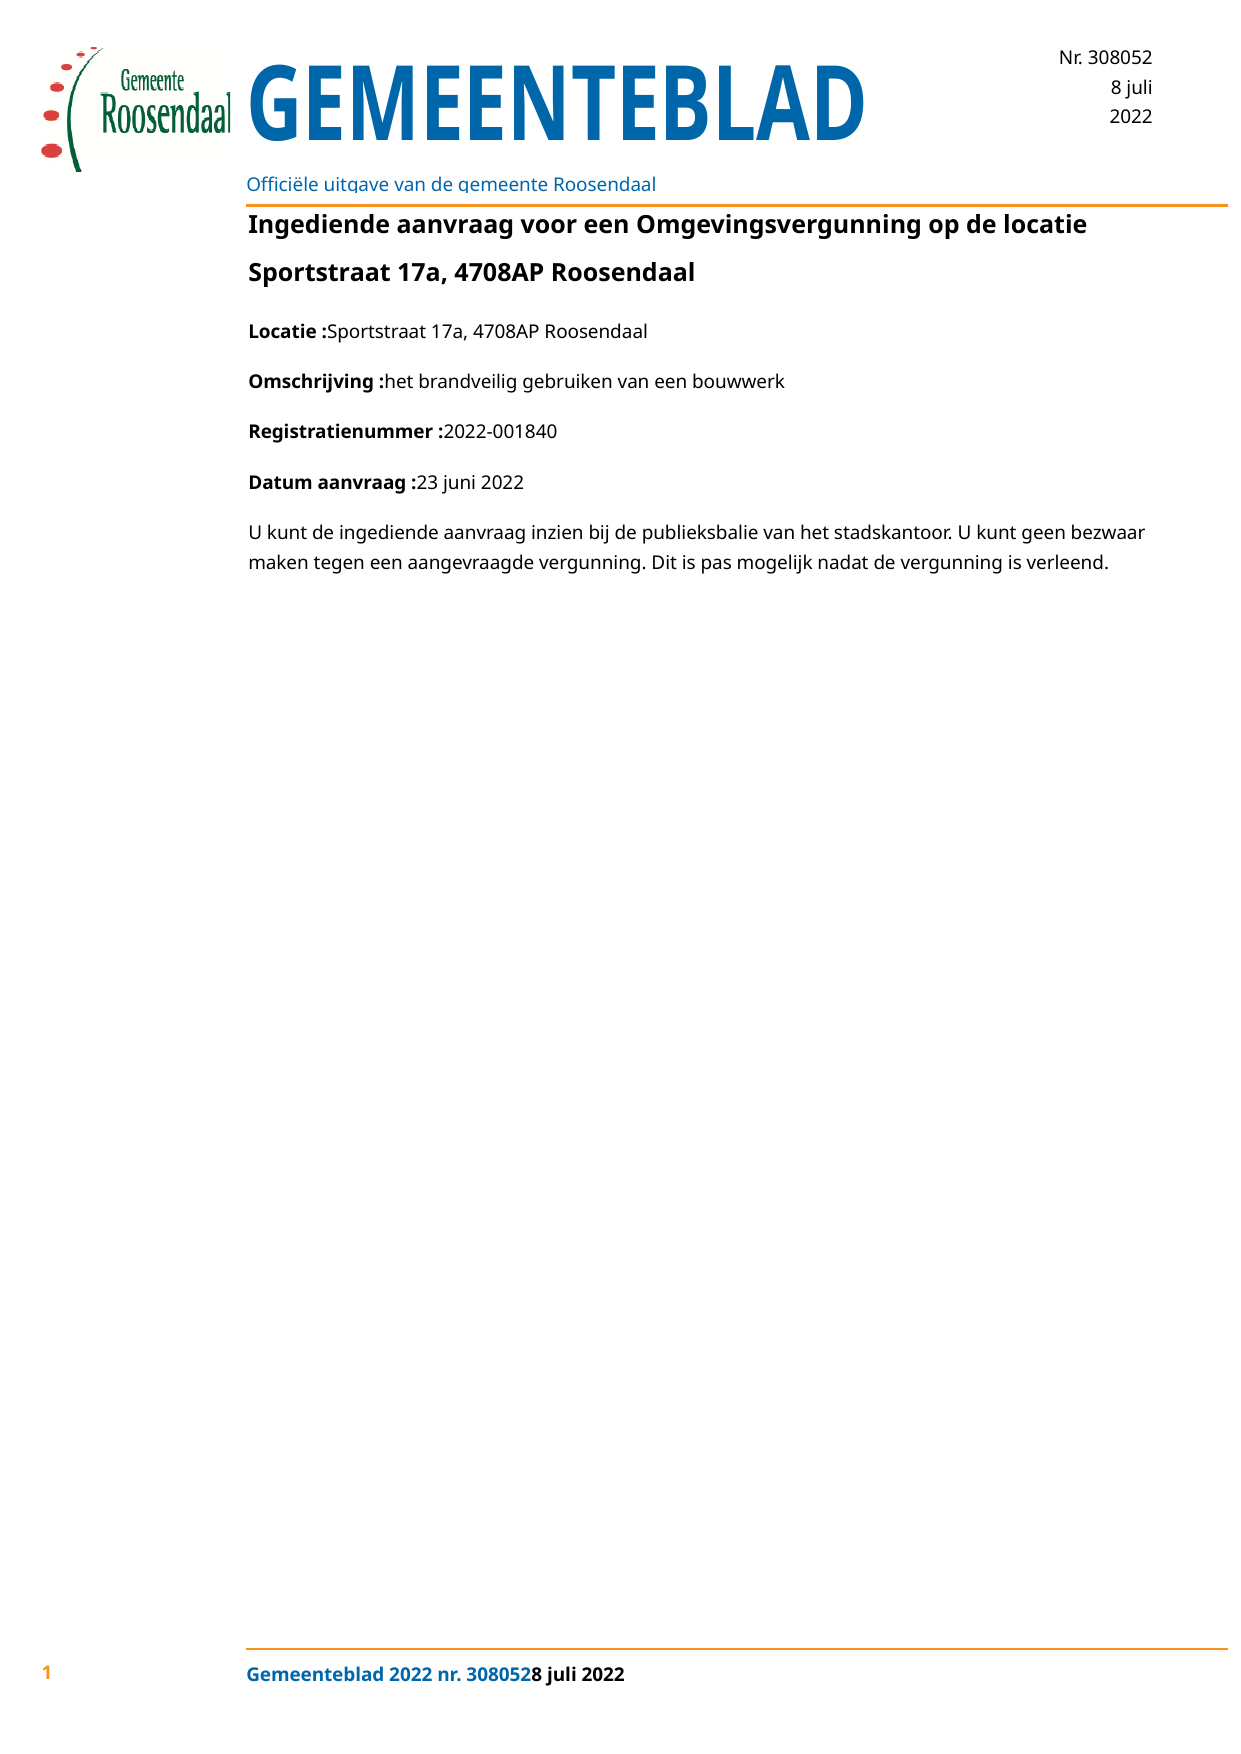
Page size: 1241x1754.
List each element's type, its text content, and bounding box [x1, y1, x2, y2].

text Datum aanvraag :23 juni 2022 [248, 469, 1152, 495]
text Registratienummer :2022-001840 [248, 419, 1152, 444]
text Omschrijving :het brandveilig gebruiken van een bouwwerk [248, 368, 1152, 394]
picture [41, 47, 231, 172]
text Ingediende aanvraag voor een Omgevingsvergunning op de locatie Sportstraat 17a, 4708AP Roosendaal [248, 207, 1152, 288]
text U kunt de ingediende aanvraag inzien bij de publieksbalie van het stadskantoor. U kunt geen bezwaar maken tegen een aangevraagde vergunning. Dit is pas mogelijk nadat de vergunning is verleend. [248, 519, 1152, 575]
text Locatie :Sportstraat 17a, 4708AP Roosendaal [248, 318, 1152, 344]
